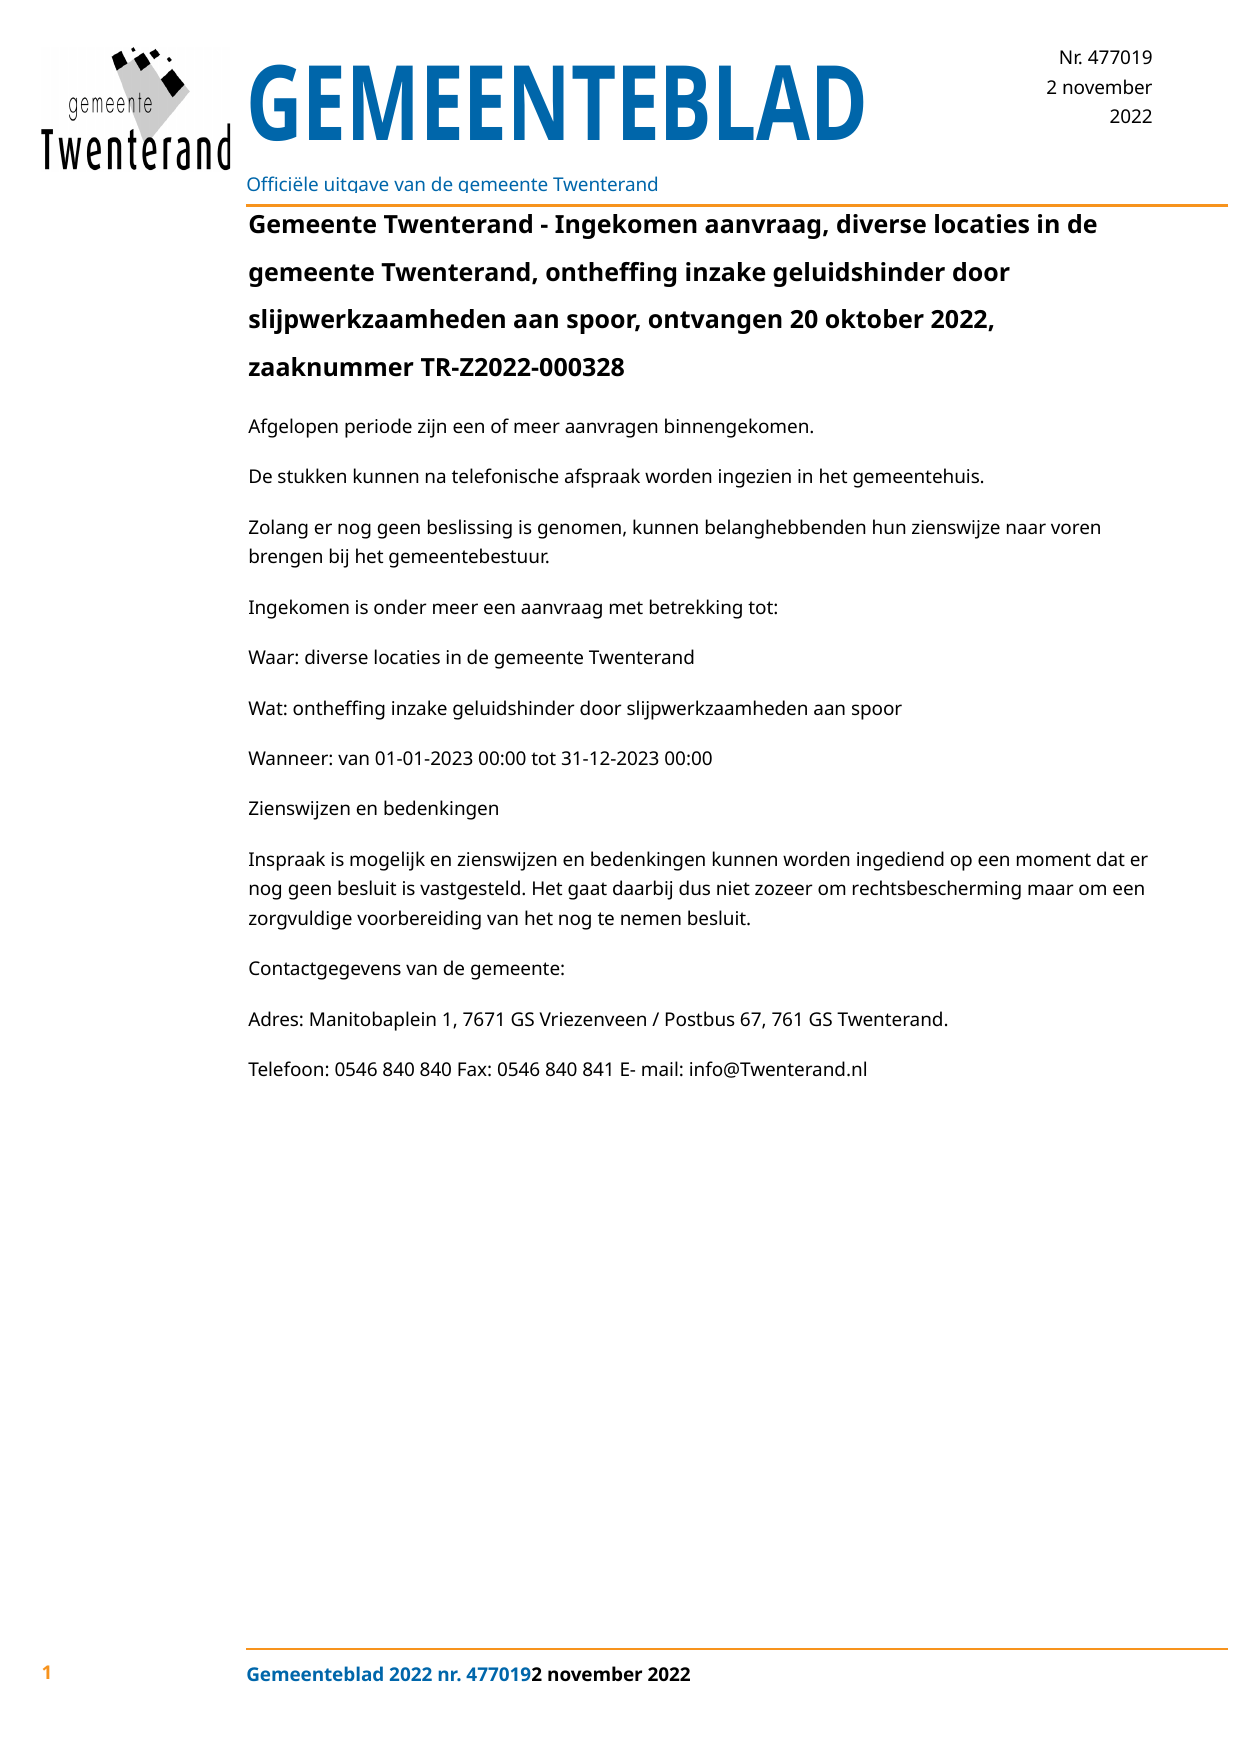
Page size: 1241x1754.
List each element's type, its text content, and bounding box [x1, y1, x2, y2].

text De stukken kunnen na telefonische afspraak worden ingezien in het gemeentehuis. [248, 463, 1152, 489]
text Gemeente Twenterand - Ingekomen aanvraag, diverse locaties in de gemeente Twenterand, ontheffing inzake geluidshinder door slijpwerkzaamheden aan spoor, ontvangen 20 oktober 2022, zaaknummer TR-Z2022-000328 [248, 207, 1152, 384]
text Contactgegevens van de gemeente: [248, 956, 1152, 981]
text Wat: ontheffing inzake geluidshinder door slijpwerkzaamheden aan spoor [248, 695, 1152, 721]
text Inspraak is mogelijk en zienswijzen en bedenkingen kunnen worden ingediend op een moment dat er nog geen besluit is vastgesteld. Het gaat daarbij dus niet zozeer om rechtsbescherming maar om een zorgvuldige voorbereiding van het nog te nemen besluit. [248, 846, 1152, 931]
text Ingekomen is onder meer een aanvraag met betrekking tot: [248, 594, 1152, 620]
text Zolang er nog geen beslissing is genomen, kunnen belanghebbenden hun zienswijze naar voren brengen bij het gemeentebestuur. [248, 514, 1152, 569]
text Waar: diverse locaties in de gemeente Twenterand [248, 644, 1152, 670]
text Afgelopen periode zijn een of meer aanvragen binnengekomen. [248, 413, 1152, 439]
text Telefoon: 0546 840 840 Fax: 0546 840 841 E- mail: info@Twenterand.nl [248, 1056, 1152, 1082]
text Zienswijzen en bedenkingen [248, 796, 1152, 821]
text Adres: Manitobaplein 1, 7671 GS Vriezenveen / Postbus 67, 761 GS Twenterand. [248, 1006, 1152, 1032]
picture [41, 47, 231, 172]
text Wanneer: van 01-01-2023 00:00 tot 31-12-2023 00:00 [248, 745, 1152, 771]
